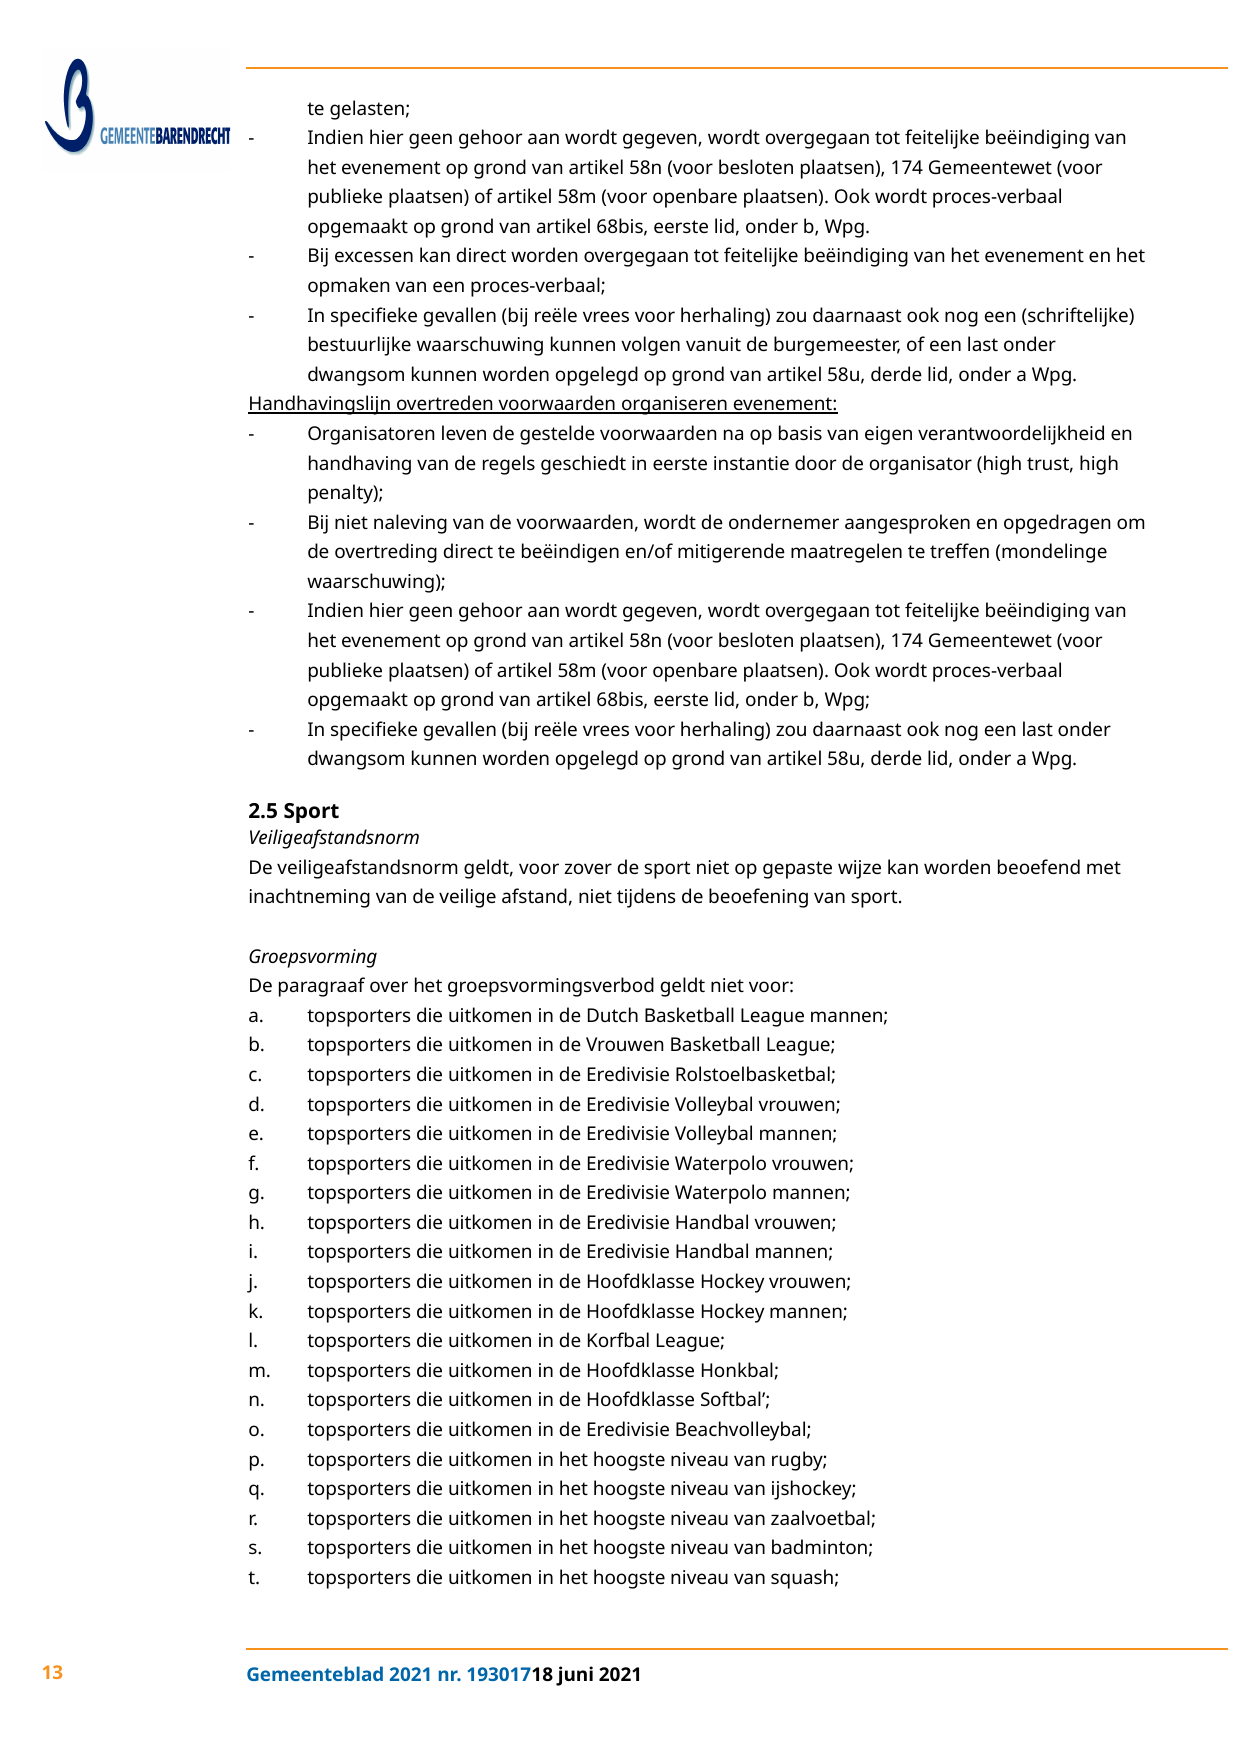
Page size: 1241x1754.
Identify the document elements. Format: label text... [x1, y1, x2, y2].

list Bij niet naleving van de voorwaarden, wordt de ondernemer aangesproken en opgedragen om de overtreding direct te beëindigen en/of mitigerende maatregelen te treffen (mondelinge waarschuwing); [248, 509, 1152, 594]
list topsporters die uitkomen in de Eredivisie Volleybal mannen; [248, 1120, 1152, 1146]
list topsporters die uitkomen in de Eredivisie Beachvolleybal; [248, 1416, 1152, 1442]
text Handhavingslijn overtreden voorwaarden organiseren evenement: [248, 391, 1152, 416]
list topsporters die uitkomen in de Eredivisie Waterpolo vrouwen; [248, 1150, 1152, 1176]
text De paragraaf over het groepsvormingsverbod geldt niet voor: [248, 972, 1152, 998]
list In specifieke gevallen (bij reële vrees voor herhaling) zou daarnaast ook nog een last onder dwangsom kunnen worden opgelegd op grond van artikel 58u, derde lid, onder a Wpg. [248, 716, 1152, 771]
text De veiligeafstandsnorm geldt, voor zover de sport niet op gepaste wijze kan worden beoefend met inachtneming van de veilige afstand, niet tijdens de beoefening van sport. [248, 854, 1152, 909]
list Indien hier geen gehoor aan wordt gegeven, wordt overgegaan tot feitelijke beëindiging van het evenement op grond van artikel 58n (voor besloten plaatsen), 174 Gemeentewet (voor publieke plaatsen) of artikel 58m (voor openbare plaatsen). Ook wordt proces-verbaal opgemaakt op grond van artikel 68bis, eerste lid, onder b, Wpg; [248, 598, 1152, 712]
list topsporters die uitkomen in de Hoofdklasse Hockey vrouwen; [248, 1268, 1152, 1294]
text Groepsvorming [248, 943, 1152, 968]
list topsporters die uitkomen in de Hoofdklasse Hockey mannen; [248, 1298, 1152, 1323]
list topsporters die uitkomen in de Hoofdklasse Softbal’; [248, 1387, 1152, 1412]
list te gelasten; [248, 95, 1152, 121]
list topsporters die uitkomen in de Dutch Basketball League mannen; [248, 1002, 1152, 1028]
list In specifieke gevallen (bij reële vrees voor herhaling) zou daarnaast ook nog een (schriftelijke) bestuurlijke waarschuwing kunnen volgen vanuit de burgemeester, of een last onder dwangsom kunnen worden opgelegd op grond van artikel 58u, derde lid, onder a Wpg. [248, 302, 1152, 387]
text Veiligeafstandsnorm [248, 824, 1152, 850]
list topsporters die uitkomen in het hoogste niveau van rugby; [248, 1446, 1152, 1471]
list topsporters die uitkomen in de Korfbal League; [248, 1327, 1152, 1353]
text 2.5 Sport [248, 796, 1152, 824]
list topsporters die uitkomen in de Eredivisie Volleybal vrouwen; [248, 1091, 1152, 1116]
list topsporters die uitkomen in de Hoofdklasse Honkbal; [248, 1357, 1152, 1383]
list Bij excessen kan direct worden overgegaan tot feitelijke beëindiging van het evenement en het opmaken van een proces-verbaal; [248, 243, 1152, 298]
list topsporters die uitkomen in het hoogste niveau van squash; [248, 1564, 1152, 1590]
list topsporters die uitkomen in het hoogste niveau van ijshockey; [248, 1475, 1152, 1501]
list Indien hier geen gehoor aan wordt gegeven, wordt overgegaan tot feitelijke beëindiging van het evenement op grond van artikel 58n (voor besloten plaatsen), 174 Gemeentewet (voor publieke plaatsen) of artikel 58m (voor openbare plaatsen). Ook wordt proces-verbaal opgemaakt op grond van artikel 68bis, eerste lid, onder b, Wpg. [248, 124, 1152, 239]
list topsporters die uitkomen in de Eredivisie Rolstoelbasketbal; [248, 1061, 1152, 1087]
list topsporters die uitkomen in de Eredivisie Waterpolo mannen; [248, 1179, 1152, 1205]
list topsporters die uitkomen in de Vrouwen Basketball League; [248, 1032, 1152, 1057]
list topsporters die uitkomen in het hoogste niveau van zaalvoetbal; [248, 1505, 1152, 1531]
list topsporters die uitkomen in het hoogste niveau van badminton; [248, 1534, 1152, 1560]
list topsporters die uitkomen in de Eredivisie Handbal mannen; [248, 1239, 1152, 1264]
list Organisatoren leven de gestelde voorwaarden na op basis van eigen verantwoordelijkheid en handhaving van de regels geschiedt in eerste instantie door de organisator (high trust, high penalty); [248, 420, 1152, 505]
picture [41, 47, 231, 172]
list topsporters die uitkomen in de Eredivisie Handbal vrouwen; [248, 1209, 1152, 1235]
